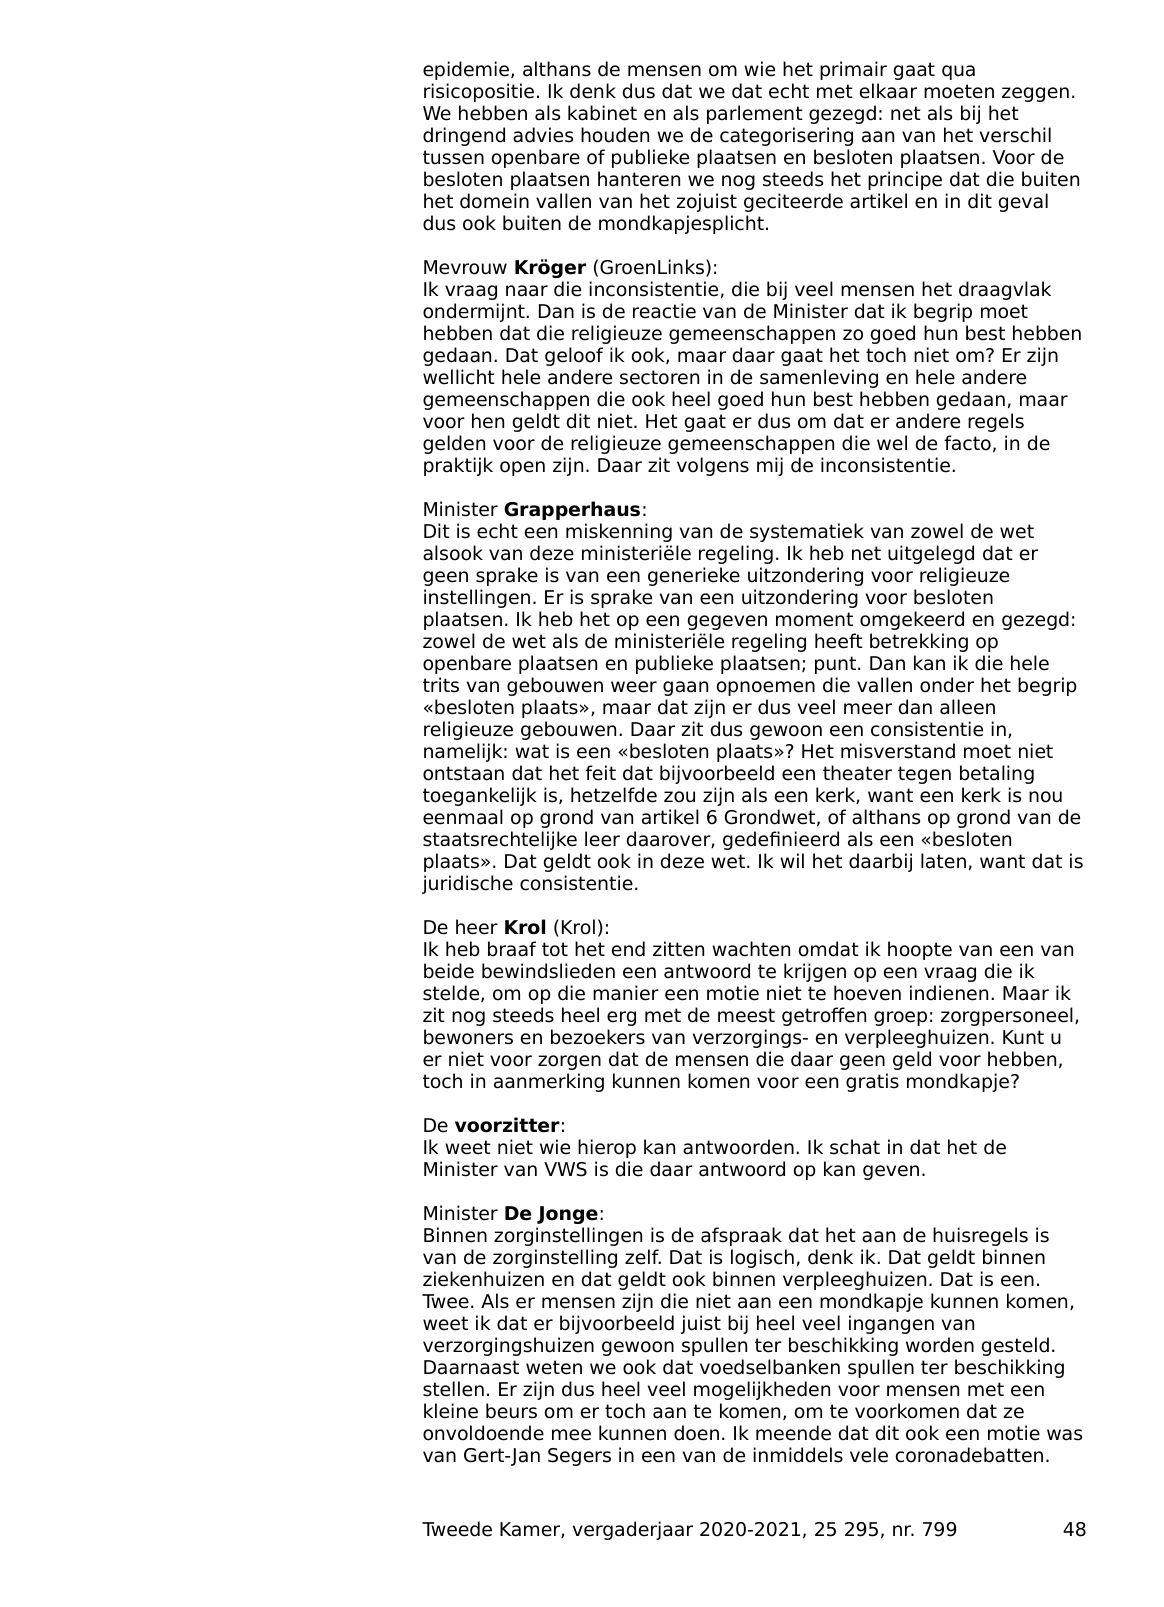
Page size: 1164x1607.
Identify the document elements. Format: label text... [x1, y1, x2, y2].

text Minister Grapperhaus: [422, 499, 1087, 521]
text epidemie, althans de mensen om wie het primair gaat qua risicopositie. Ik denk dus dat we dat echt met elkaar moeten zeggen. We hebben als kabinet en als parlement gezegd: net als bij het dringend advies houden we de categorisering aan van het verschil tussen openbare of publieke plaatsen en besloten plaatsen. Voor de besloten plaatsen hanteren we nog steeds het principe dat die buiten het domein vallen van het zojuist geciteerde artikel en in dit geval dus ook buiten de mondkapjesplicht. [422, 59, 1087, 235]
text De heer Krol (Krol): [422, 917, 1087, 939]
text Dit is echt een miskenning van de systematiek van zowel de wet alsook van deze ministeriële regeling. Ik heb net uitgelegd dat er geen sprake is van een generieke uitzondering voor religieuze instellingen. Er is sprake van een uitzondering voor besloten plaatsen. Ik heb het op een gegeven moment omgekeerd en gezegd: zowel de wet als de ministeriële regeling heeft betrekking op openbare plaatsen en publieke plaatsen; punt. Dan kan ik die hele trits van gebouwen weer gaan opnoemen die vallen onder het begrip «besloten plaats», maar dat zijn er dus veel meer dan alleen religieuze gebouwen. Daar zit dus gewoon een consistentie in, namelijk: wat is een «besloten plaats»? Het misverstand moet niet ontstaan dat het feit dat bijvoorbeeld een theater tegen betaling toegankelijk is, hetzelfde zou zijn als een kerk, want een kerk is nou eenmaal op grond van artikel 6 Grondwet, of althans op grond van de staatsrechtelijke leer daarover, gedefinieerd als een «besloten plaats». Dat geldt ook in deze wet. Ik wil het daarbij laten, want dat is juridische consistentie. [422, 521, 1087, 895]
text Mevrouw Kröger (GroenLinks): [422, 257, 1087, 279]
text Binnen zorginstellingen is de afspraak dat het aan de huisregels is van de zorginstelling zelf. Dat is logisch, denk ik. Dat geldt binnen ziekenhuizen en dat geldt ook binnen verpleeghuizen. Dat is een. Twee. Als er mensen zijn die niet aan een mondkapje kunnen komen, weet ik dat er bijvoorbeeld juist bij heel veel ingangen van verzorgingshuizen gewoon spullen ter beschikking worden gesteld. Daarnaast weten we ook dat voedselbanken spullen ter beschikking stellen. Er zijn dus heel veel mogelijkheden voor mensen met een kleine beurs om er toch aan te komen, om te voorkomen dat ze onvoldoende mee kunnen doen. Ik meende dat dit ook een motie was van Gert-Jan Segers in een van de inmiddels vele coronadebatten. [422, 1225, 1087, 1467]
text Ik weet niet wie hierop kan antwoorden. Ik schat in dat het de Minister van VWS is die daar antwoord op kan geven. [422, 1137, 1087, 1181]
text De voorzitter: [422, 1115, 1087, 1137]
text Ik vraag naar die inconsistentie, die bij veel mensen het draagvlak ondermijnt. Dan is de reactie van de Minister dat ik begrip moet hebben dat die religieuze gemeenschappen zo goed hun best hebben gedaan. Dat geloof ik ook, maar daar gaat het toch niet om? Er zijn wellicht hele andere sectoren in de samenleving en hele andere gemeenschappen die ook heel goed hun best hebben gedaan, maar voor hen geldt dit niet. Het gaat er dus om dat er andere regels gelden voor de religieuze gemeenschappen die wel de facto, in de praktijk open zijn. Daar zit volgens mij de inconsistentie. [422, 279, 1087, 477]
text Ik heb braaf tot het end zitten wachten omdat ik hoopte van een van beide bewindslieden een antwoord te krijgen op een vraag die ik stelde, om op die manier een motie niet te hoeven indienen. Maar ik zit nog steeds heel erg met de meest getroffen groep: zorgpersoneel, bewoners en bezoekers van verzorgings- en verpleeghuizen. Kunt u er niet voor zorgen dat de mensen die daar geen geld voor hebben, toch in aanmerking kunnen komen voor een gratis mondkapje? [422, 939, 1087, 1093]
text Minister De Jonge: [422, 1203, 1087, 1225]
